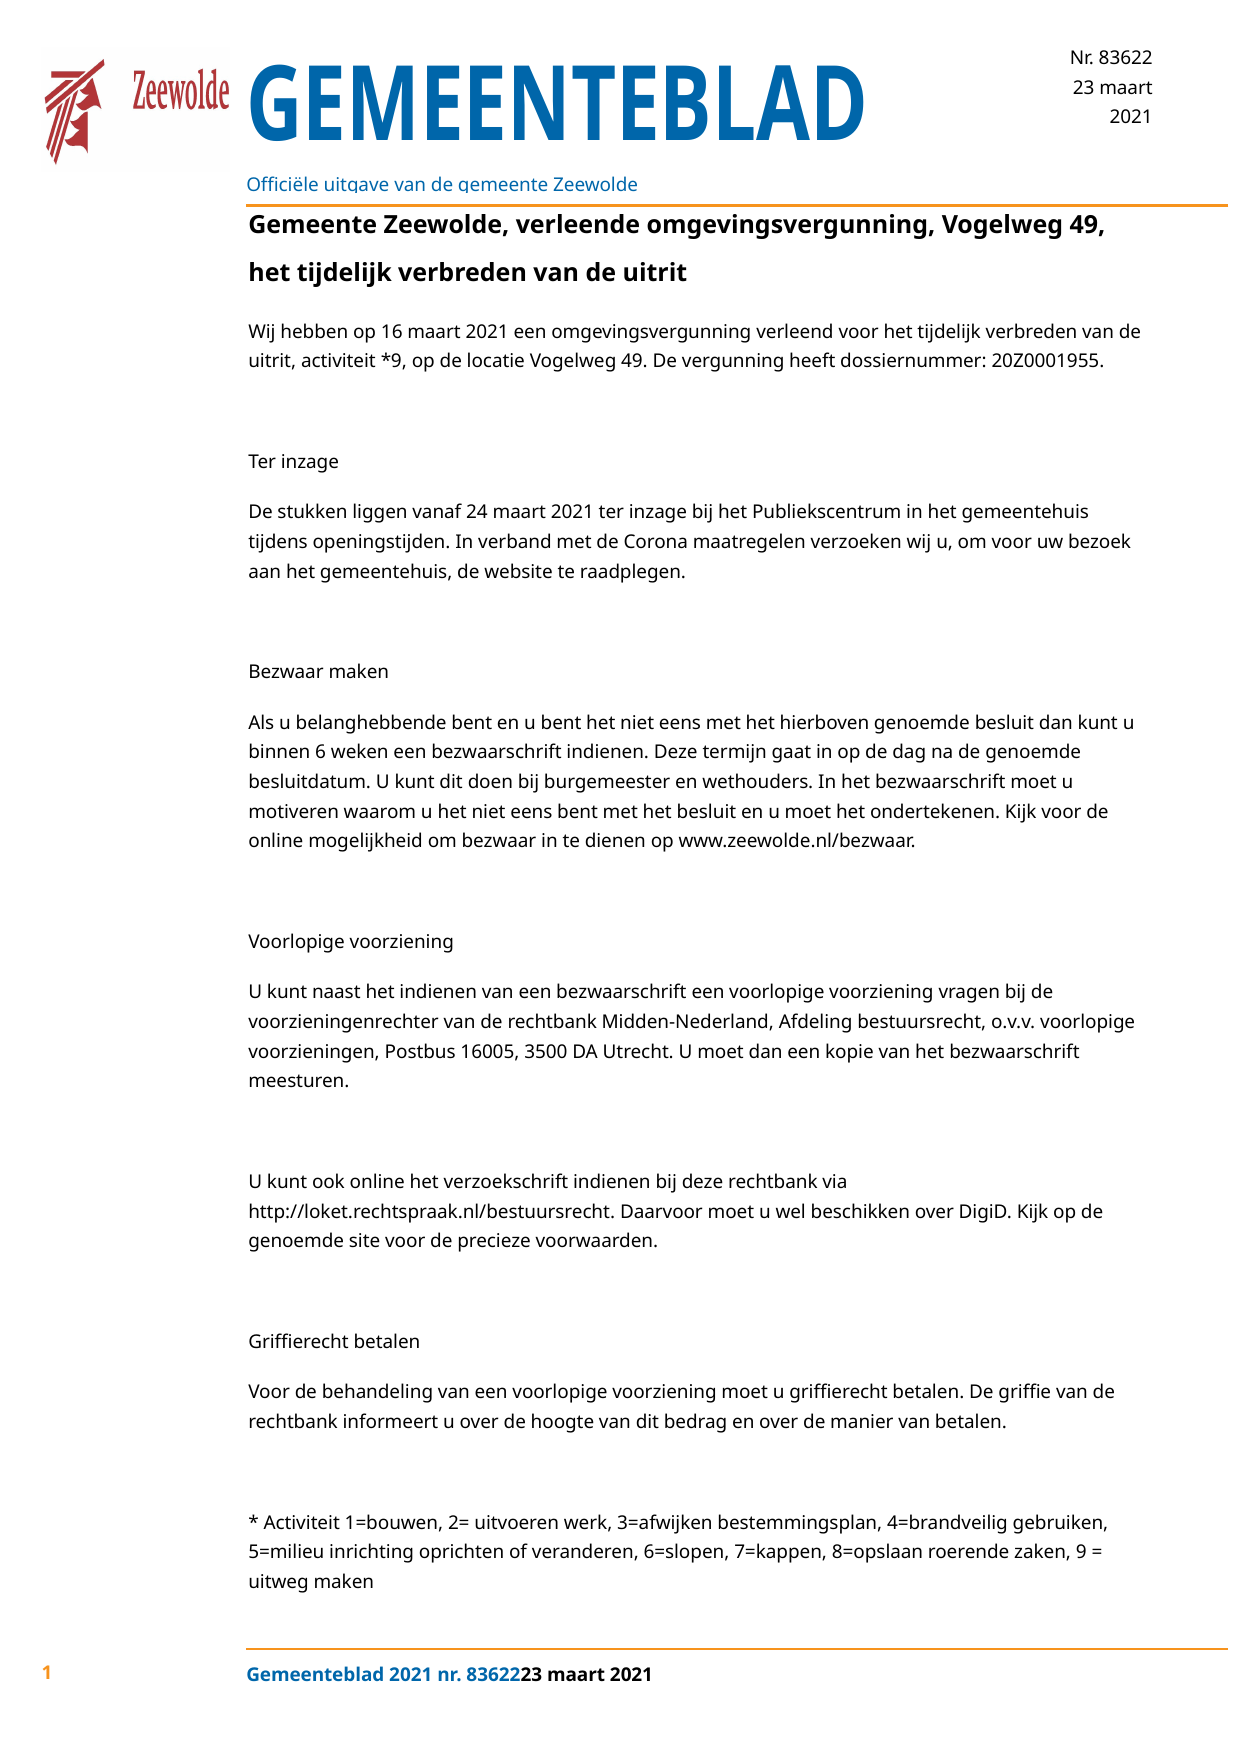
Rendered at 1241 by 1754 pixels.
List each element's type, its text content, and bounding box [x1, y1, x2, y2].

picture [41, 47, 231, 172]
text Voorlopige voorziening [248, 928, 1152, 954]
text Bezwaar maken [248, 659, 1152, 684]
text Ter inzage [248, 448, 1152, 474]
text Griffierecht betalen [248, 1328, 1152, 1354]
text Voor de behandeling van een voorlopige voorziening moet u griffierecht betalen. De griffie van de rechtbank informeert u over de hoogte van dit bedrag en over de manier van betalen. [248, 1379, 1152, 1434]
text Gemeente Zeewolde, verleende omgevingsvergunning, Vogelweg 49, het tijdelijk verbreden van de uitrit [248, 207, 1152, 288]
text * Activiteit 1=bouwen, 2= uitvoeren werk, 3=afwijken bestemmingsplan, 4=brandveilig gebruiken, 5=milieu inrichting oprichten of veranderen, 6=slopen, 7=kappen, 8=opslaan roerende zaken, 9 = uitweg maken [248, 1509, 1152, 1594]
text U kunt naast het indienen van een bezwaarschrift een voorlopige voorziening vragen bij de voorzieningenrechter van de rechtbank Midden-Nederland, Afdeling bestuursrecht, o.v.v. voorlopige voorzieningen, Postbus 16005, 3500 DA Utrecht. U moet dan een kopie van het bezwaarschrift meesturen. [248, 979, 1152, 1093]
text Als u belanghebbende bent en u bent het niet eens met het hierboven genoemde besluit dan kunt u binnen 6 weken een bezwaarschrift indienen. Deze termijn gaat in op de dag na de genoemde besluitdatum. U kunt dit doen bij burgemeester en wethouders. In het bezwaarschrift moet u motiveren waarom u het niet eens bent met het besluit en u moet het ondertekenen. Kijk voor de online mogelijkheid om bezwaar in te dienen op www.zeewolde.nl/bezwaar. [248, 709, 1152, 853]
text U kunt ook online het verzoekschrift indienen bij deze rechtbank via http://loket.rechtspraak.nl/bestuursrecht. Daarvoor moet u wel beschikken over DigiD. Kijk op de genoemde site voor de precieze voorwaarden. [248, 1168, 1152, 1253]
text De stukken liggen vanaf 24 maart 2021 ter inzage bij het Publiekscentrum in het gemeentehuis tijdens openingstijden. In verband met de Corona maatregelen verzoeken wij u, om voor uw bezoek aan het gemeentehuis, de website te raadplegen. [248, 499, 1152, 584]
text Wij hebben op 16 maart 2021 een omgevingsvergunning verleend voor het tijdelijk verbreden van de uitrit, activiteit *9, op de locatie Vogelweg 49. De vergunning heeft dossiernummer: 20Z0001955. [248, 318, 1152, 373]
